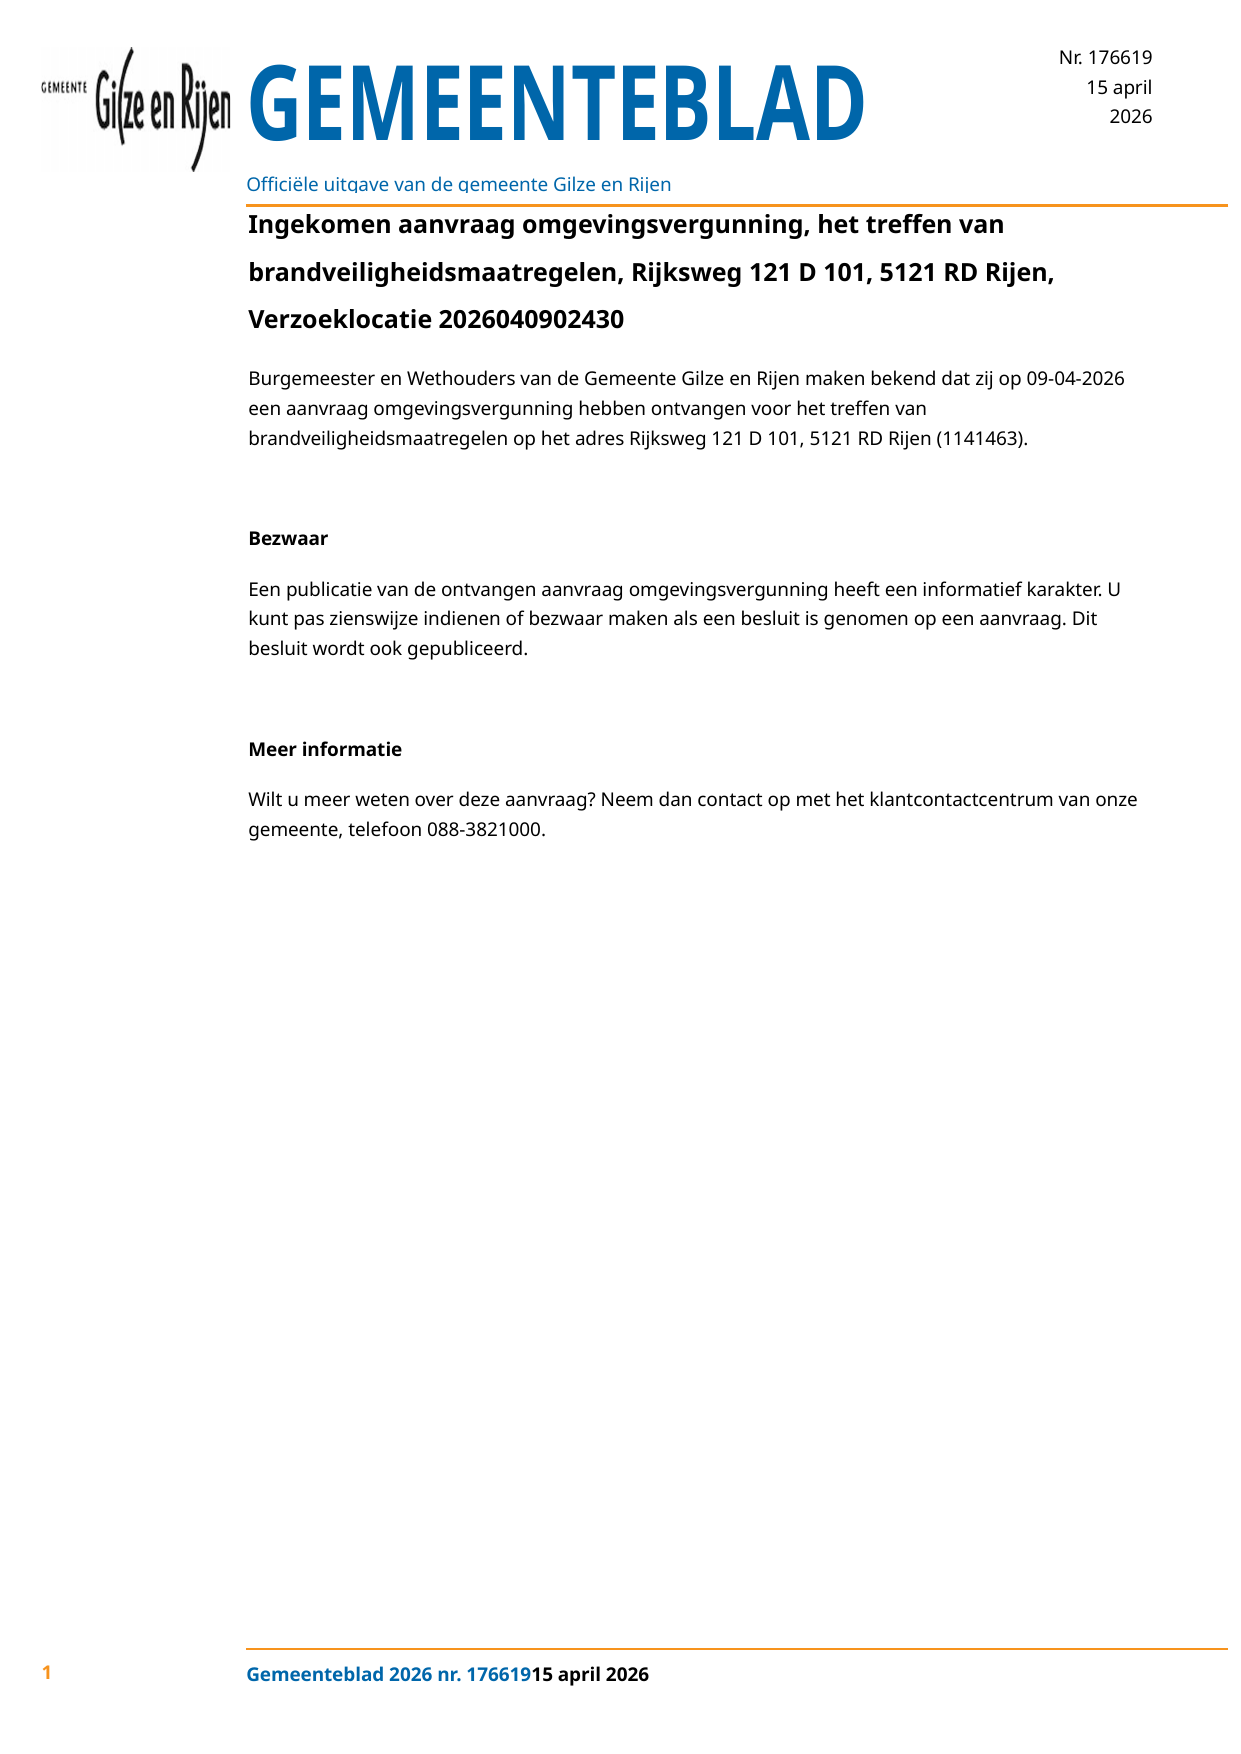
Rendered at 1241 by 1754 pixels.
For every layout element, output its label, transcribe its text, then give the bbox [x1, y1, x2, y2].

text Burgemeester en Wethouders van de Gemeente Gilze en Rijen maken bekend dat zij op 09-04-2026 een aanvraag omgevingsvergunning hebben ontvangen voor het treffen van brandveiligheidsmaatregelen op het adres Rijksweg 121 D 101, 5121 RD Rijen (1141463). [248, 366, 1152, 450]
text Ingekomen aanvraag omgevingsvergunning, het treffen van brandveiligheidsmaatregelen, Rijksweg 121 D 101, 5121 RD Rijen, Verzoeklocatie 2026040902430 [248, 207, 1152, 336]
picture [41, 47, 231, 172]
text Een publicatie van de ontvangen aanvraag omgevingsvergunning heeft een informatief karakter. U kunt pas zienswijze indienen of bezwaar maken als een besluit is genomen op een aanvraag. Dit besluit wordt ook gepubliceerd. [248, 576, 1152, 661]
text Bezwaar [248, 526, 1152, 551]
text Wilt u meer weten over deze aanvraag? Neem dan contact op met het klantcontactcentrum van onze gemeente, telefoon 088-3821000. [248, 786, 1152, 842]
text Meer informatie [248, 736, 1152, 762]
